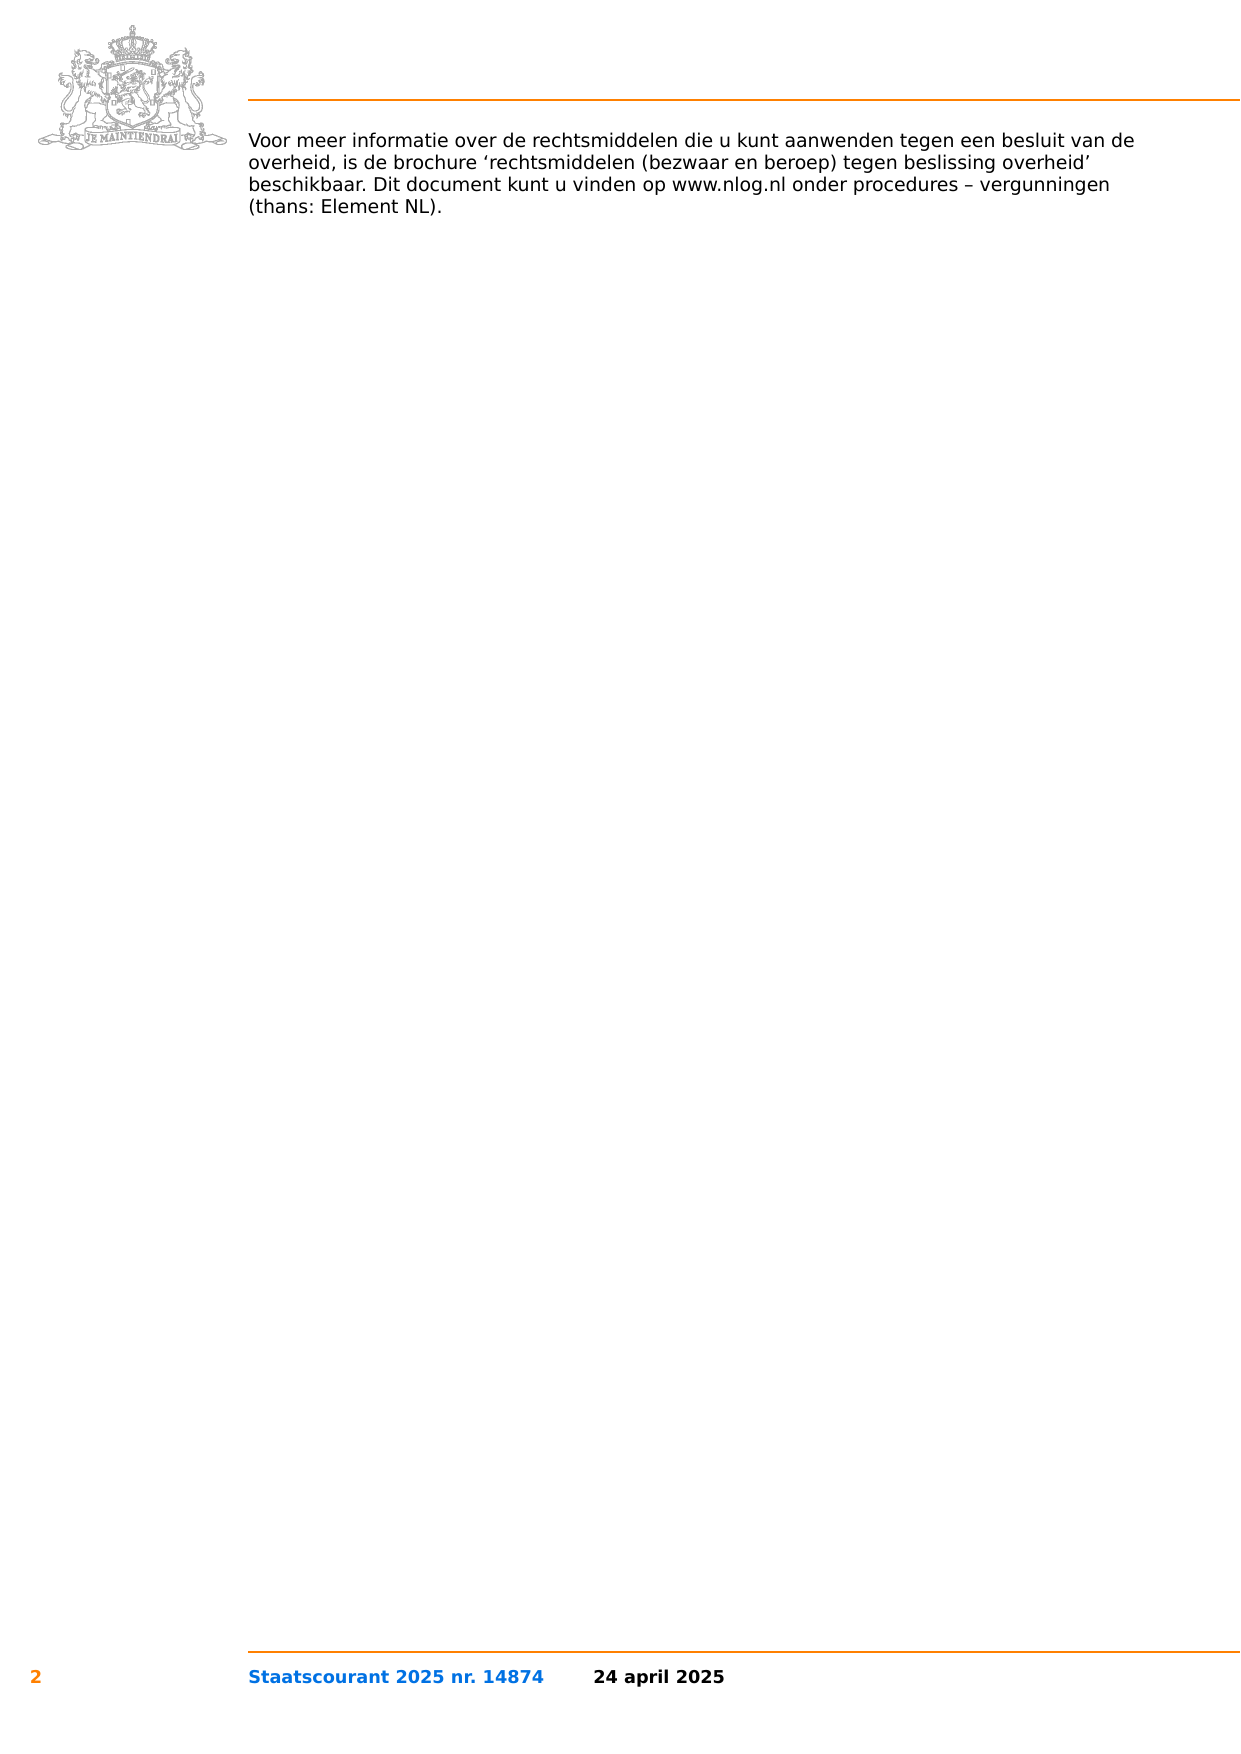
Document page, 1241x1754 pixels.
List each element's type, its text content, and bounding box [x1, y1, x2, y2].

text Voor meer informatie over de rechtsmiddelen die u kunt aanwenden tegen een besluit van de overheid, is de brochure ‘rechtsmiddelen (bezwaar en beroep) tegen beslissing overheid’ beschikbaar. Dit document kunt u vinden op www.nlog.nl onder procedures – vergunningen (thans: Element NL). [248, 130, 1163, 218]
picture [38, 25, 227, 150]
